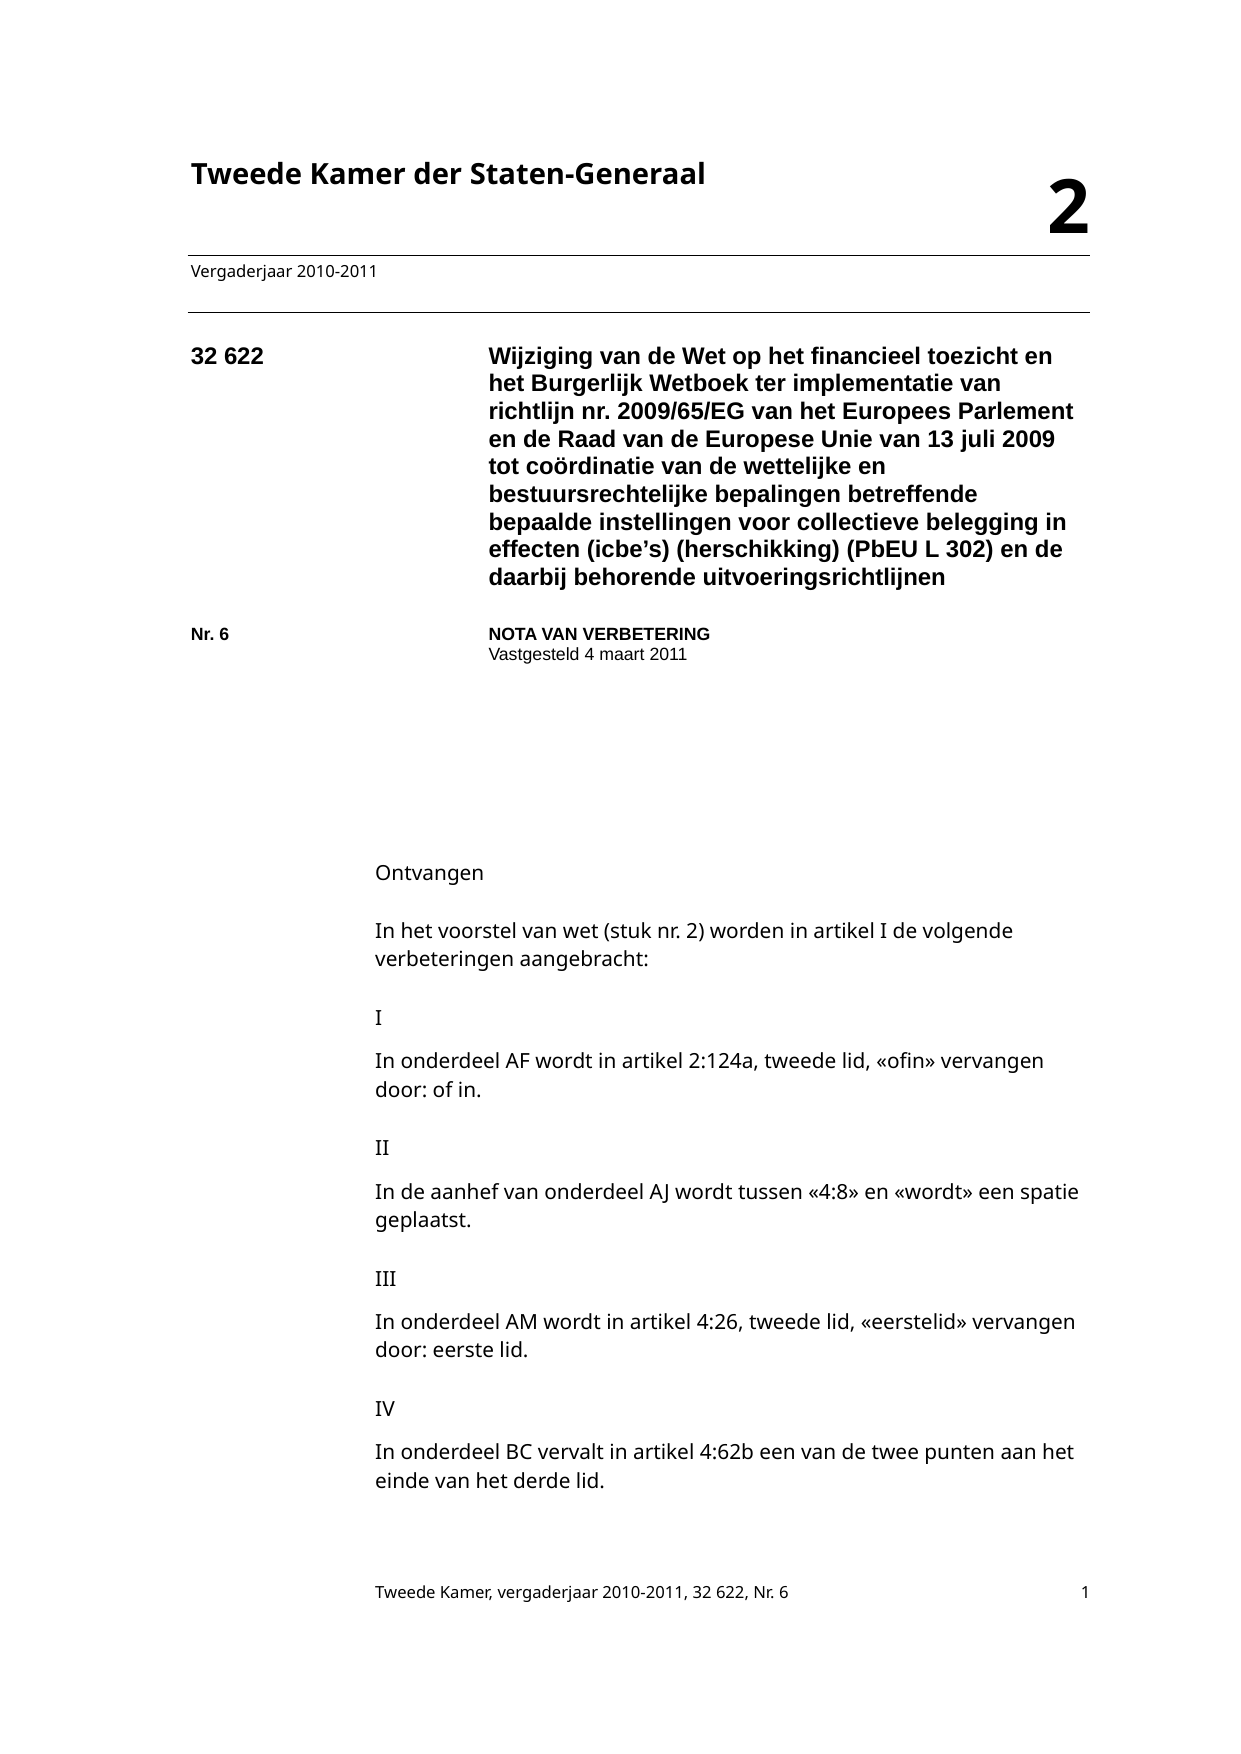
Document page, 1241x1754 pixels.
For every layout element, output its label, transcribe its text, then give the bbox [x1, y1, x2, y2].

table_cell [188, 313, 485, 339]
table_cell [485, 313, 1090, 339]
table_cell Vergaderjaar 2010-2011 [188, 256, 485, 312]
text In onderdeel AM wordt in artikel 4:26, tweede lid, «eerstelid» vervangen door: eerste lid. [375, 1307, 1090, 1364]
text III [375, 1264, 1090, 1292]
text II [375, 1133, 1090, 1162]
table_cell 32 622 [188, 339, 485, 620]
text In het voorstel van wet (stuk nr. 2) worden in artikel I de volgende verbeteringen aangebracht: [375, 916, 1090, 973]
text In onderdeel BC vervalt in artikel 4:62b een van de twee punten aan het einde van het derde lid. [375, 1437, 1090, 1494]
table_cell NOTA VAN VERBETERING Vastgesteld 4 maart 2011 [485, 620, 1090, 739]
text Ontvangen [375, 858, 1090, 886]
text In de aanhef van onderdeel AJ wordt tussen «4:8» en «wordt» een spatie geplaatst. [375, 1177, 1090, 1234]
text I [375, 1003, 1090, 1031]
table_cell Nr. 6 [188, 620, 485, 739]
table_cell [485, 256, 1090, 312]
text In onderdeel AF wordt in artikel 2:124a, tweede lid, «ofin» vervangen door: of in. [375, 1046, 1090, 1103]
text IV [375, 1394, 1090, 1422]
table_header Tweede Kamer der Staten-Generaal [188, 150, 909, 255]
table_header 2 [910, 150, 1090, 255]
table_cell Wijziging van de Wet op het financieel toezicht en het Burgerlijk Wetboek ter implementatie van richtlijn nr. 2009/65/EG van het Europees Parlement en de Raad van de Europese Unie van 13 juli 2009 tot coördinatie van de wettelijke en bestuursrechtelijke bepalingen betreffende bepaalde instellingen voor collectieve belegging in effecten (icbe’s) (herschikking) (PbEU L 302) en de daarbij behorende uitvoeringsrichtlijnen [485, 339, 1090, 620]
